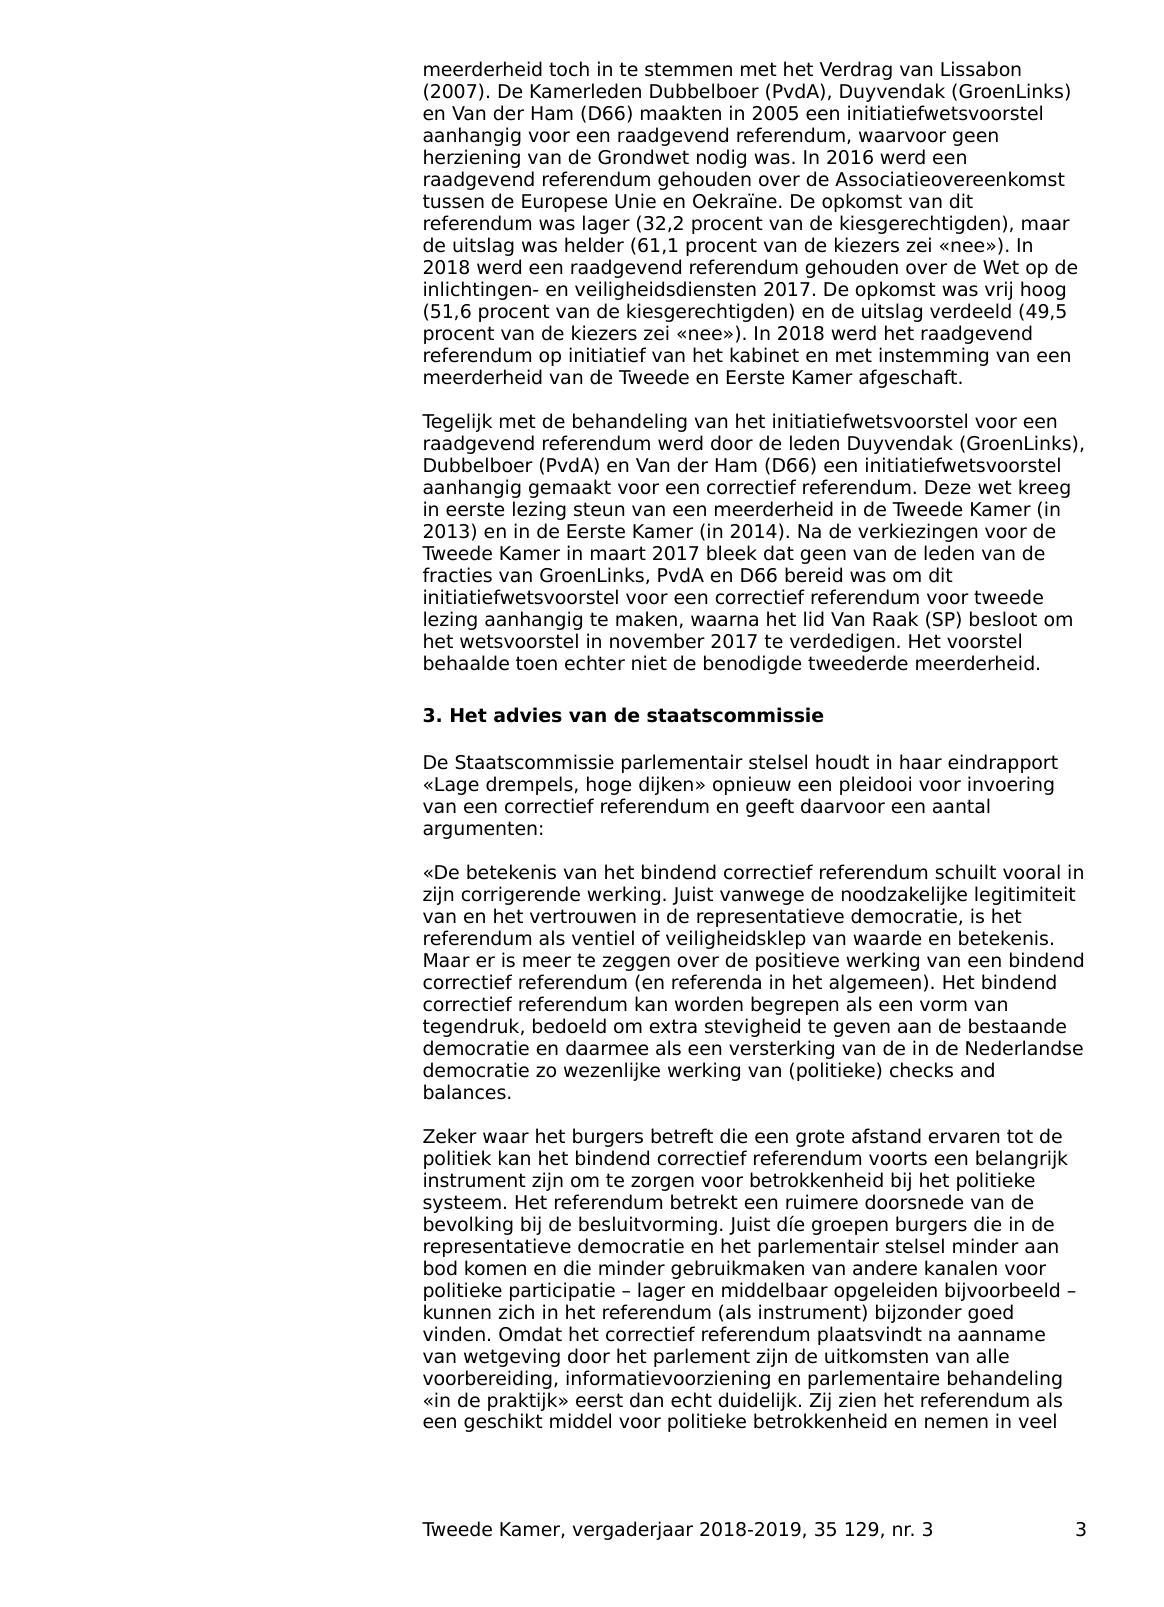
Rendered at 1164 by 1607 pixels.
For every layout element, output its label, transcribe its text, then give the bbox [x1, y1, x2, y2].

text De Staatscommissie parlementair stelsel houdt in haar eindrapport «Lage drempels, hoge dijken» opnieuw een pleidooi voor invoering van een correctief referendum en geeft daarvoor een aantal argumenten: [422, 752, 1087, 839]
text Zeker waar het burgers betreft die een grote afstand ervaren tot de politiek kan het bindend correctief referendum voorts een belangrijk instrument zijn om te zorgen voor betrokkenheid bij het politieke systeem. Het referendum betrekt een ruimere doorsnede van de bevolking bij de besluitvorming. Juist díe groepen burgers die in de representatieve democratie en het parlementair stelsel minder aan bod komen en die minder gebruikmaken van andere kanalen voor politieke participatie – lager en middelbaar opgeleiden bijvoorbeeld – kunnen zich in het referendum (als instrument) bijzonder goed vinden. Omdat het correctief referendum plaatsvindt na aanname van wetgeving door het parlement zijn de uitkomsten van alle voorbereiding, informatievoorziening en parlementaire behandeling «in de praktijk» eerst dan echt duidelijk. Zij zien het referendum als een geschikt middel voor politieke betrokkenheid en nemen in veel [422, 1126, 1087, 1433]
text meerderheid toch in te stemmen met het Verdrag van Lissabon (2007). De Kamerleden Dubbelboer (PvdA), Duyvendak (GroenLinks) en Van der Ham (D66) maakten in 2005 een initiatiefwetsvoorstel aanhangig voor een raadgevend referendum, waarvoor geen herziening van de Grondwet nodig was. In 2016 werd een raadgevend referendum gehouden over de Associatieovereenkomst tussen de Europese Unie en Oekraïne. De opkomst van dit referendum was lager (32,2 procent van de kiesgerechtigden), maar de uitslag was helder (61,1 procent van de kiezers zei «nee»). In 2018 werd een raadgevend referendum gehouden over de Wet op de inlichtingen- en veiligheidsdiensten 2017. De opkomst was vrij hoog (51,6 procent van de kiesgerechtigden) en de uitslag verdeeld (49,5 procent van de kiezers zei «nee»). In 2018 werd het raadgevend referendum op initiatief van het kabinet en met instemming van een meerderheid van de Tweede en Eerste Kamer afgeschaft. [422, 59, 1087, 389]
text «De betekenis van het bindend correctief referendum schuilt vooral in zijn corrigerende werking. Juist vanwege de noodzakelijke legitimiteit van en het vertrouwen in de representatieve democratie, is het referendum als ventiel of veiligheidsklep van waarde en betekenis. Maar er is meer te zeggen over de positieve werking van een bindend correctief referendum (en referenda in het algemeen). Het bindend correctief referendum kan worden begrepen als een vorm van tegendruk, bedoeld om extra stevigheid te geven aan de bestaande democratie en daarmee als een versterking van de in de Nederlandse democratie zo wezenlijke werking van (politieke) checks and balances. [422, 862, 1087, 1103]
text Tegelijk met de behandeling van het initiatiefwetsvoorstel voor een raadgevend referendum werd door de leden Duyvendak (GroenLinks), Dubbelboer (PvdA) en Van der Ham (D66) een initiatiefwetsvoorstel aanhangig gemaakt voor een correctief referendum. Deze wet kreeg in eerste lezing steun van een meerderheid in de Tweede Kamer (in 2013) en in de Eerste Kamer (in 2014). Na de verkiezingen voor de Tweede Kamer in maart 2017 bleek dat geen van de leden van de fracties van GroenLinks, PvdA en D66 bereid was om dit initiatiefwetsvoorstel voor een correctief referendum voor tweede lezing aanhangig te maken, waarna het lid Van Raak (SP) besloot om het wetsvoorstel in november 2017 te verdedigen. Het voorstel behaalde toen echter niet de benodigde tweederde meerderheid. [422, 411, 1087, 675]
subtitle 3. Het advies van de staatscommissie [422, 705, 1087, 727]
